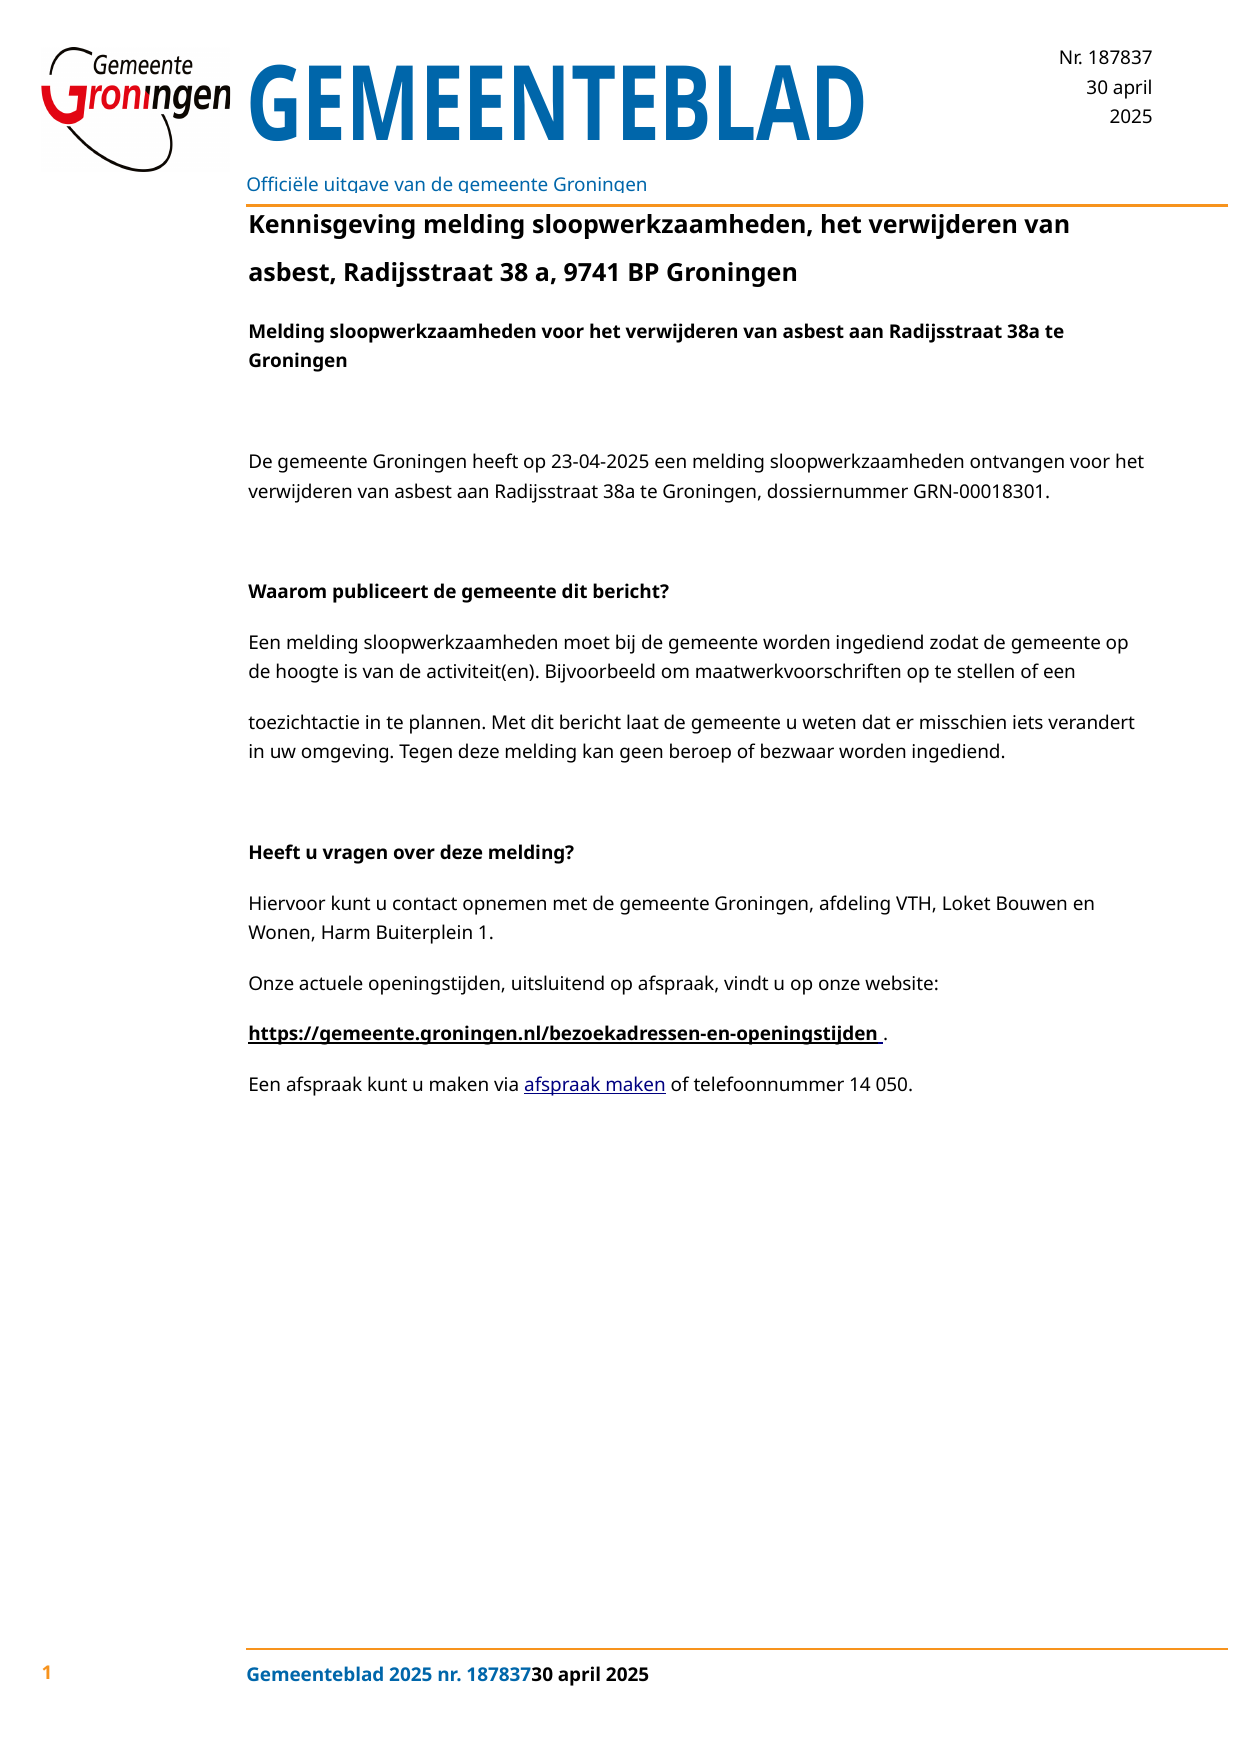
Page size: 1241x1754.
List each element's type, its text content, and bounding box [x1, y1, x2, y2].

text Hiervoor kunt u contact opnemen met de gemeente Groningen, afdeling VTH, Loket Bouwen en Wonen, Harm Buiterplein 1. [248, 890, 1152, 945]
text Heeft u vragen over deze melding? [248, 839, 1152, 865]
text Kennisgeving melding sloopwerkzaamheden, het verwijderen van asbest, Radijsstraat 38 a, 9741 BP Groningen [248, 207, 1152, 288]
text Onze actuele openingstijden, uitsluitend op afspraak, vindt u op onze website: [248, 970, 1152, 996]
picture [41, 47, 231, 172]
text Een afspraak kunt u maken via afspraak maken of telefoonnummer 14 050. [248, 1071, 1152, 1097]
text toezichtactie in te plannen. Met dit bericht laat de gemeente u weten dat er misschien iets verandert in uw omgeving. Tegen deze melding kan geen beroep of bezwaar worden ingediend. [248, 709, 1152, 764]
text https://gemeente.groningen.nl/bezoekadressen-en-openingstijden . [248, 1020, 1152, 1046]
text Waarom publiceert de gemeente dit bericht? [248, 579, 1152, 604]
text Melding sloopwerkzaamheden voor het verwijderen van asbest aan Radijsstraat 38a te Groningen [248, 318, 1152, 373]
text Een melding sloopwerkzaamheden moet bij de gemeente worden ingediend zodat de gemeente op de hoogte is van de activiteit(en). Bijvoorbeeld om maatwerkvoorschriften op te stellen of een [248, 629, 1152, 684]
text De gemeente Groningen heeft op 23-04-2025 een melding sloopwerkzaamheden ontvangen voor het verwijderen van asbest aan Radijsstraat 38a te Groningen, dossiernummer GRN-00018301. [248, 448, 1152, 504]
